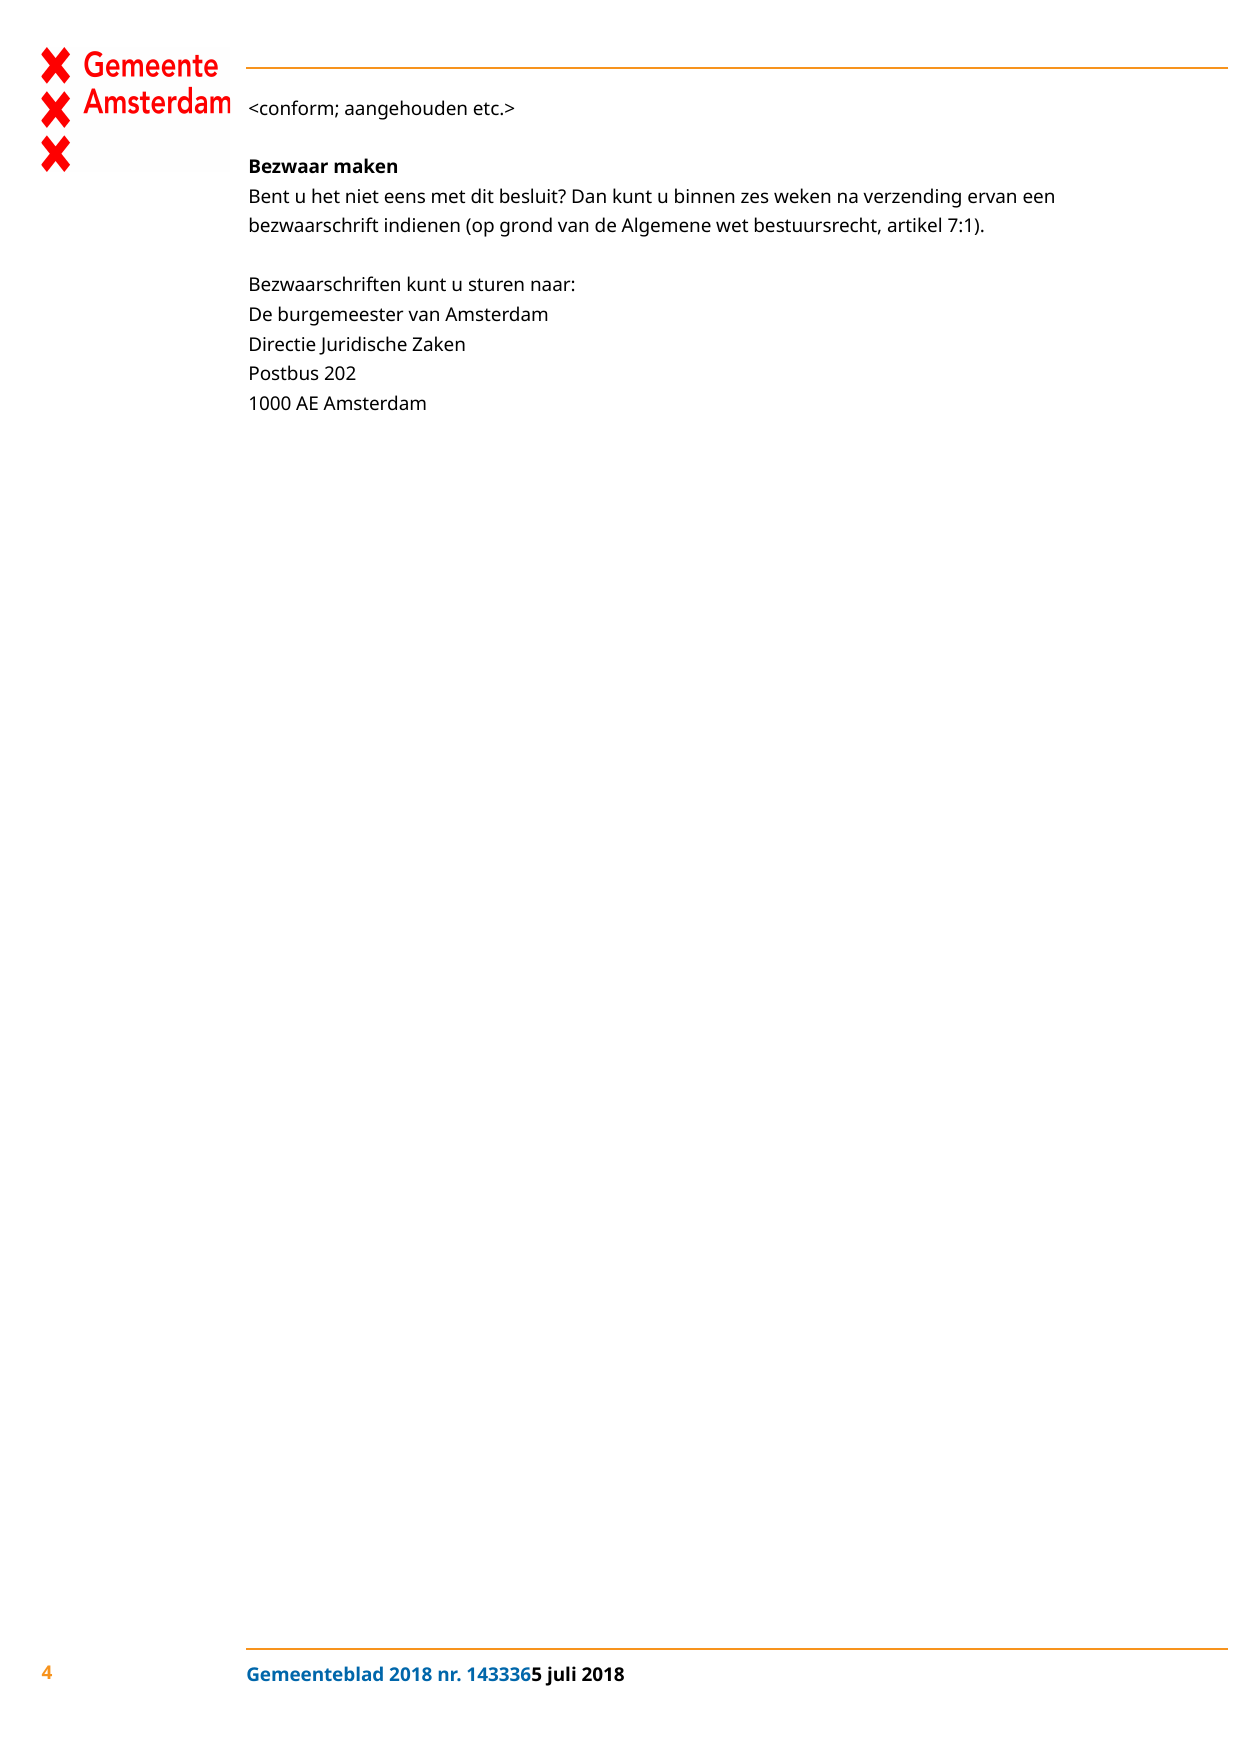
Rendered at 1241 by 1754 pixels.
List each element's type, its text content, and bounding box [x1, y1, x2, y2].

text Postbus 202 [248, 360, 1152, 386]
text Bezwaar maken [248, 153, 1152, 179]
picture [41, 47, 231, 172]
text 1000 AE Amsterdam [248, 390, 1152, 416]
text De burgemeester van Amsterdam [248, 301, 1152, 327]
text Bezwaarschriften kunt u sturen naar: [248, 272, 1152, 297]
table_cell <conform; aangehouden etc.> [248, 95, 1152, 121]
text Directie Juridische Zaken [248, 331, 1152, 357]
text Bent u het niet eens met dit besluit? Dan kunt u binnen zes weken na verzending ervan een bezwaarschrift indienen (op grond van de Algemene wet bestuursrecht, artikel 7:1). [248, 183, 1152, 238]
